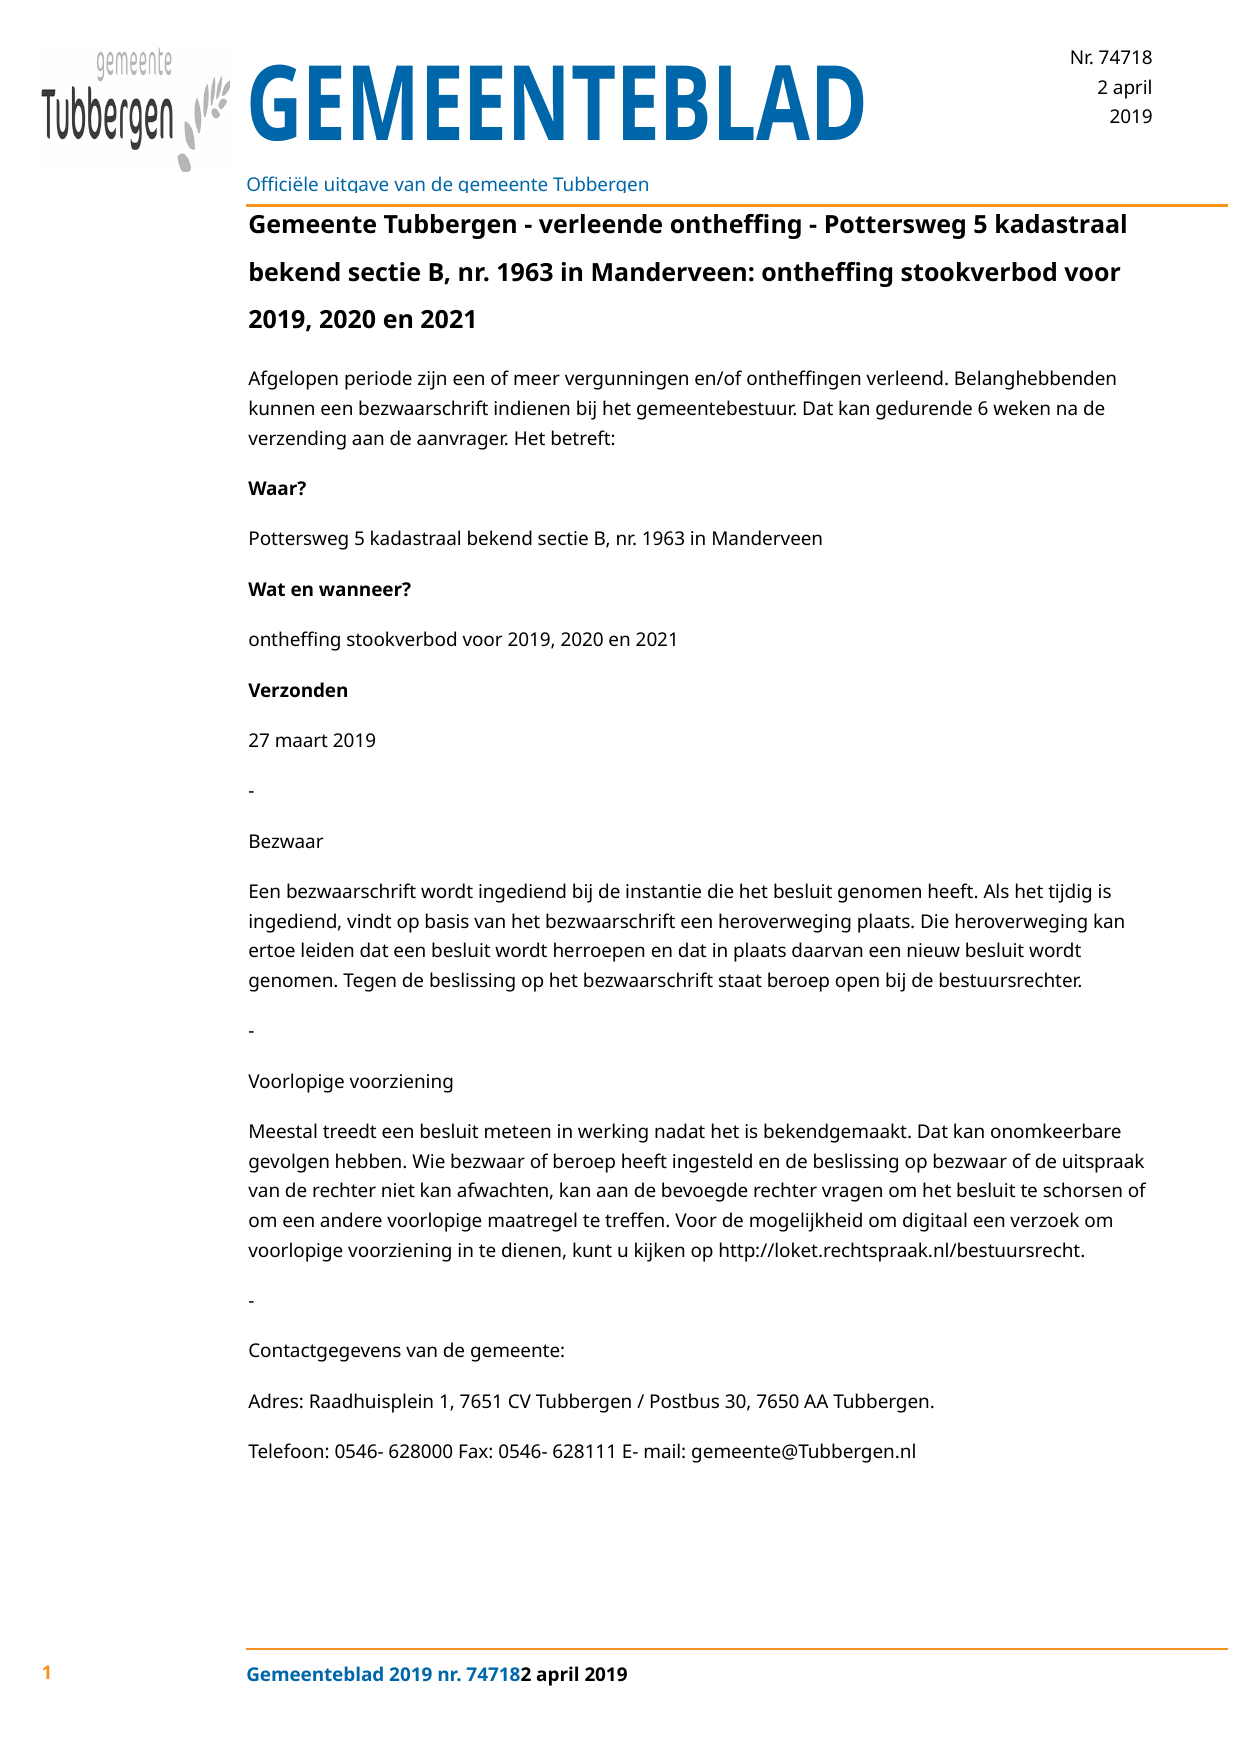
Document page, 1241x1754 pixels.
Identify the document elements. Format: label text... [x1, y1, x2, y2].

text Waar? [248, 475, 1152, 501]
text Gemeente Tubbergen - verleende ontheffing - Pottersweg 5 kadastraal bekend sectie B, nr. 1963 in Manderveen: ontheffing stookverbod voor 2019, 2020 en 2021 [248, 207, 1152, 336]
text - [248, 778, 1152, 803]
text Contactgegevens van de gemeente: [248, 1338, 1152, 1363]
text - [248, 1018, 1152, 1043]
text Voorlopige voorziening [248, 1068, 1152, 1094]
text Bezwaar [248, 828, 1152, 854]
text ontheffing stookverbod voor 2019, 2020 en 2021 [248, 626, 1152, 652]
text Een bezwaarschrift wordt ingediend bij de instantie die het besluit genomen heeft. Als het tijdig is ingediend, vindt op basis van het bezwaarschrift een heroverweging plaats. Die heroverweging kan ertoe leiden dat een besluit wordt herroepen en dat in plaats daarvan een nieuw besluit wordt genomen. Tegen de beslissing op het bezwaarschrift staat beroep open bij de bestuursrechter. [248, 878, 1152, 993]
text Wat en wanneer? [248, 576, 1152, 602]
text Verzonden [248, 677, 1152, 702]
text Afgelopen periode zijn een of meer vergunningen en/of ontheffingen verleend. Belanghebbenden kunnen een bezwaarschrift indienen bij het gemeentebestuur. Dat kan gedurende 6 weken na de verzending aan de aanvrager. Het betreft: [248, 366, 1152, 450]
text Pottersweg 5 kadastraal bekend sectie B, nr. 1963 in Manderveen [248, 526, 1152, 551]
text Meestal treedt een besluit meteen in werking nadat het is bekendgemaakt. Dat kan onomkeerbare gevolgen hebben. Wie bezwaar of beroep heeft ingesteld en de beslissing op bezwaar of de uitspraak van de rechter niet kan afwachten, kan aan de bevoegde rechter vragen om het besluit te schorsen of om een andere voorlopige maatregel te treffen. Voor de mogelijkheid om digitaal een verzoek om voorlopige voorziening in te dienen, kunt u kijken op http://loket.rechtspraak.nl/bestuursrecht. [248, 1118, 1152, 1262]
picture [41, 47, 231, 172]
text - [248, 1287, 1152, 1313]
text Telefoon: 0546- 628000 Fax: 0546- 628111 E- mail: gemeente@Tubbergen.nl [248, 1438, 1152, 1464]
text 27 maart 2019 [248, 727, 1152, 753]
text Adres: Raadhuisplein 1, 7651 CV Tubbergen / Postbus 30, 7650 AA Tubbergen. [248, 1388, 1152, 1414]
